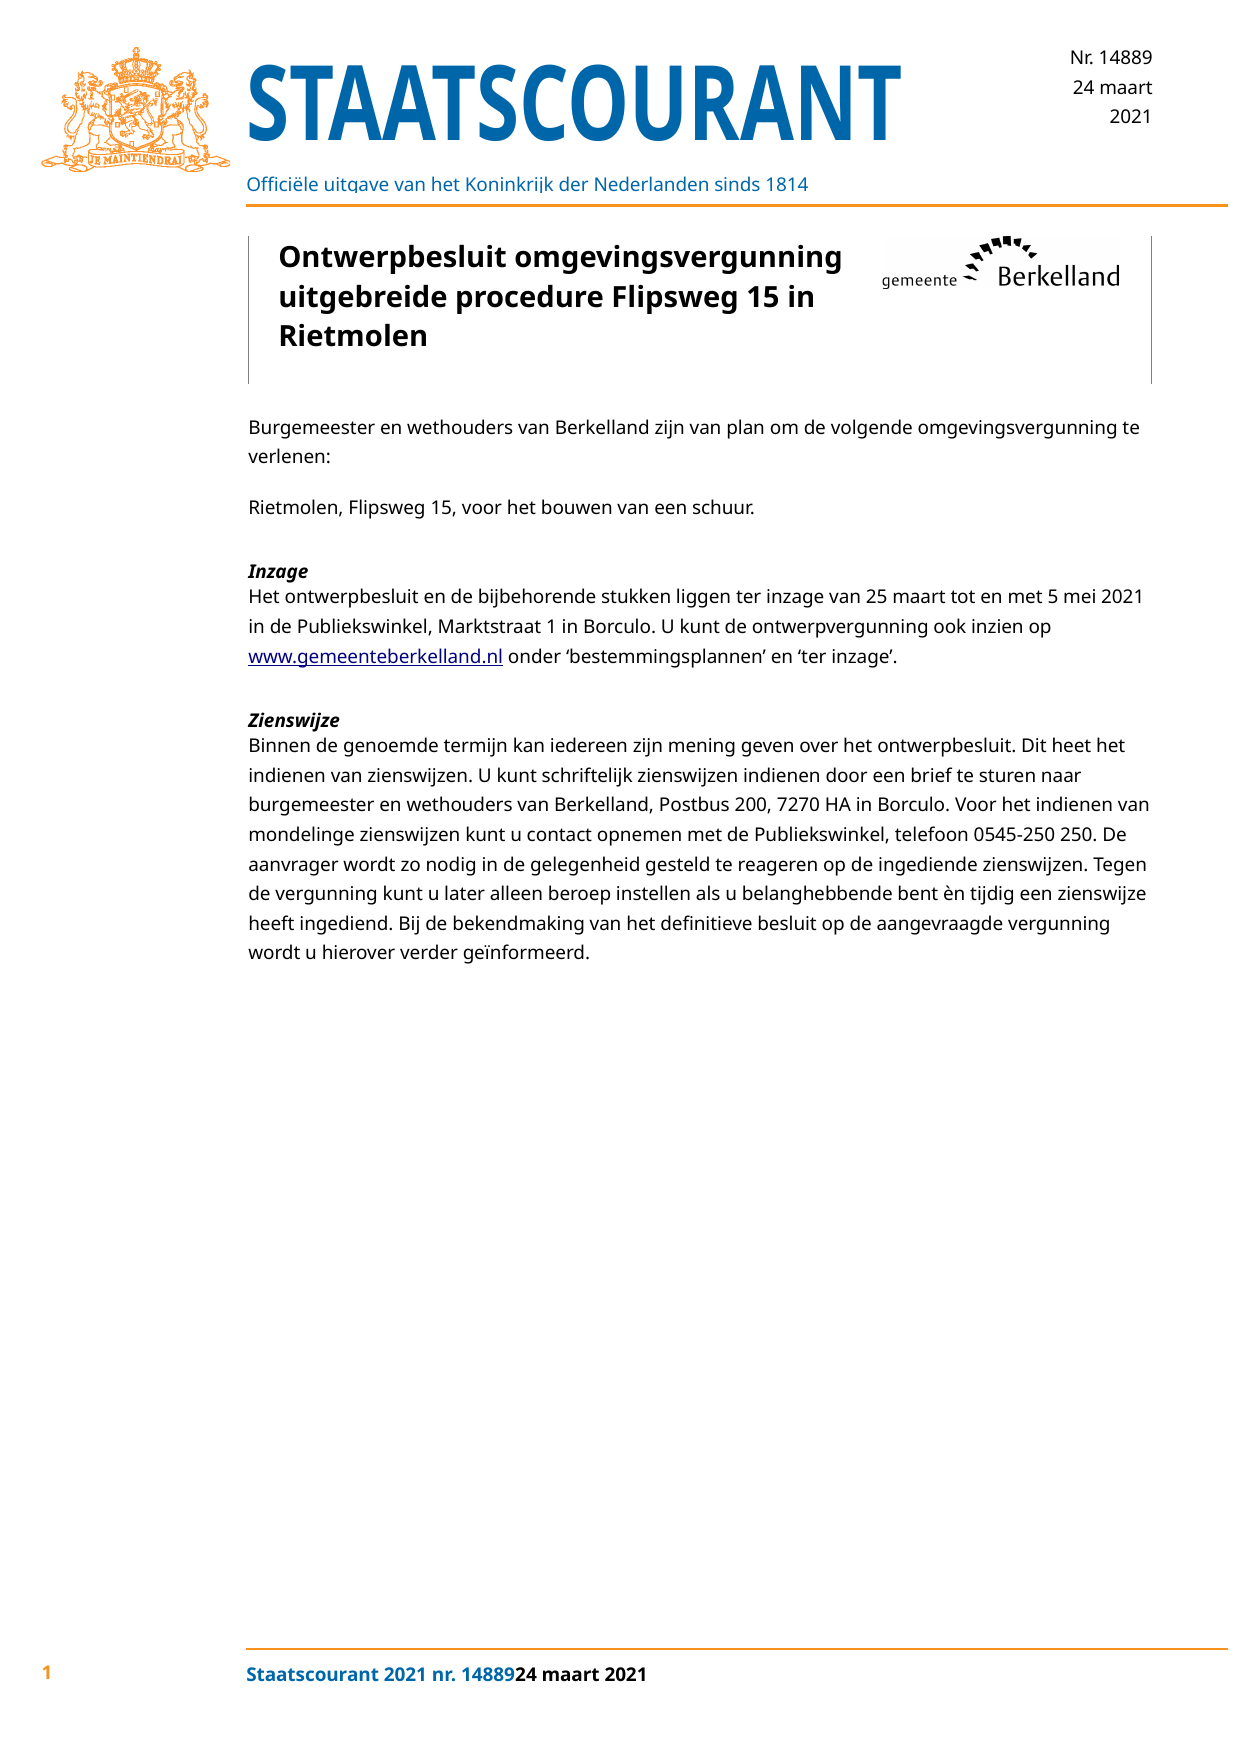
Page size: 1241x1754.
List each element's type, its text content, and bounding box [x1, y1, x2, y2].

text Inzage [248, 558, 1152, 584]
text Binnen de genoemde termijn kan iedereen zijn mening geven over het ontwerpbesluit. Dit heet het indienen van zienswijzen. U kunt schriftelijk zienswijzen indienen door een brief te sturen naar burgemeester en wethouders van Berkelland, Postbus 200, 7270 HA in Borculo. Voor het indienen van mondelinge zienswijzen kunt u contact opnemen met de Publiekswinkel, telefoon 0545-250 250. De aanvrager wordt zo nodig in de gelegenheid gesteld te reageren op de ingediende zienswijzen. Tegen de vergunning kunt u later alleen beroep instellen als u belanghebbende bent èn tijdig een zienswijze heeft ingediend. Bij de bekendmaking van het definitieve besluit op de aangevraagde vergunning wordt u hierover verder geïnformeerd. [248, 732, 1152, 965]
picture [41, 47, 231, 172]
text Het ontwerpbesluit en de bijbehorende stukken liggen ter inzage van 25 maart tot en met 5 mei 2021 in de Publiekswinkel, Marktstraat 1 in Borculo. U kunt de ontwerpvergunning ook inzien op www.gemeenteberkelland.nl onder ‘bestemmingsplannen’ en ‘ter inzage’. [248, 584, 1152, 668]
table_header Ontwerpbesluit omgevingsvergunning uitgebreide procedure Flipsweg 15 in Rietmolen [249, 236, 850, 384]
text Burgemeester en wethouders van Berkelland zijn van plan om de volgende omgevingsvergunning te verlenen: [248, 414, 1152, 469]
text Rietmolen, Flipsweg 15, voor het bouwen van een schuur. [248, 494, 1152, 520]
table_header [850, 236, 1151, 384]
text Zienswijze [248, 707, 1152, 732]
picture [882, 236, 1119, 289]
